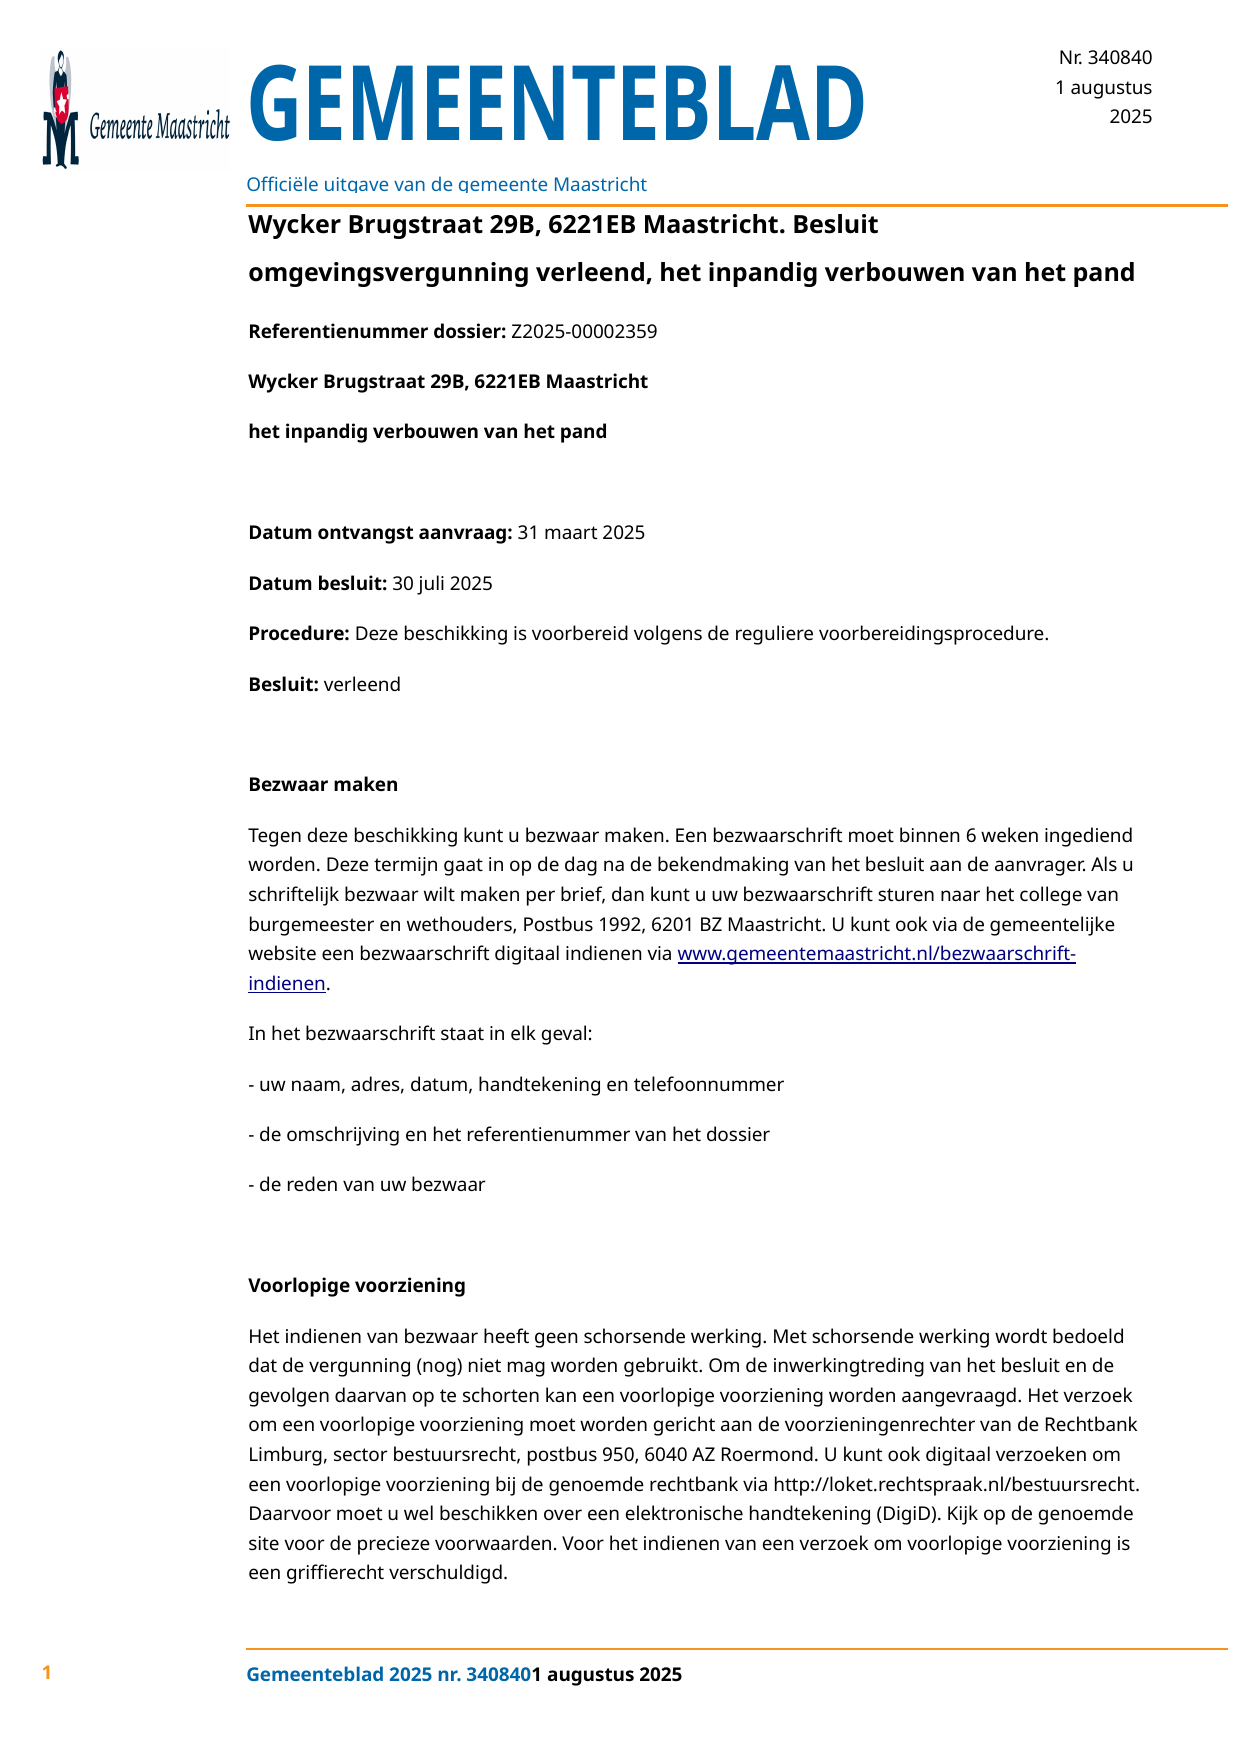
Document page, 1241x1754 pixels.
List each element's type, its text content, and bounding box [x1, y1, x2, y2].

text het inpandig verbouwen van het pand [248, 419, 1152, 444]
text Datum ontvangst aanvraag: 31 maart 2025 [248, 519, 1152, 545]
text Referentienummer dossier: Z2025-00002359 [248, 318, 1152, 344]
text Procedure: Deze beschikking is voorbereid volgens de reguliere voorbereidingsprocedure. [248, 620, 1152, 646]
text Wycker Brugstraat 29B, 6221EB Maastricht [248, 368, 1152, 394]
text In het bezwaarschrift staat in elk geval: [248, 1020, 1152, 1046]
text Wycker Brugstraat 29B, 6221EB Maastricht. Besluit omgevingsvergunning verleend, het inpandig verbouwen van het pand [248, 207, 1152, 288]
text - uw naam, adres, datum, handtekening en telefoonnummer [248, 1071, 1152, 1097]
text Het indienen van bezwaar heeft geen schorsende werking. Met schorsende werking wordt bedoeld dat de vergunning (nog) niet mag worden gebruikt. Om de inwerkingtreding van het besluit en de gevolgen daarvan op te schorten kan een voorlopige voorziening worden aangevraagd. Het verzoek om een voorlopige voorziening moet worden gericht aan de voorzieningenrechter van de Rechtbank Limburg, sector bestuursrecht, postbus 950, 6040 AZ Roermond. U kunt ook digitaal verzoeken om een voorlopige voorziening bij de genoemde rechtbank via http://loket.rechtspraak.nl/bestuursrecht. Daarvoor moet u wel beschikken over een elektronische handtekening (DigiD). Kijk op de genoemde site voor de precieze voorwaarden. Voor het indienen van een verzoek om voorlopige voorziening is een griffierecht verschuldigd. [248, 1323, 1152, 1585]
text - de reden van uw bezwaar [248, 1172, 1152, 1197]
picture [41, 47, 231, 172]
text Besluit: verleend [248, 671, 1152, 697]
text - de omschrijving en het referentienummer van het dossier [248, 1121, 1152, 1147]
text Bezwaar maken [248, 772, 1152, 797]
text Voorlopige voorziening [248, 1272, 1152, 1298]
text Tegen deze beschikking kunt u bezwaar maken. Een bezwaarschrift moet binnen 6 weken ingediend worden. Deze termijn gaat in op de dag na de bekendmaking van het besluit aan de aanvrager. Als u schriftelijk bezwaar wilt maken per brief, dan kunt u uw bezwaarschrift sturen naar het college van burgemeester en wethouders, Postbus 1992, 6201 BZ Maastricht. U kunt ook via de gemeentelijke website een bezwaarschrift digitaal indienen via www.gemeentemaastricht.nl/bezwaarschrift-indienen. [248, 822, 1152, 996]
text Datum besluit: 30 juli 2025 [248, 570, 1152, 596]
